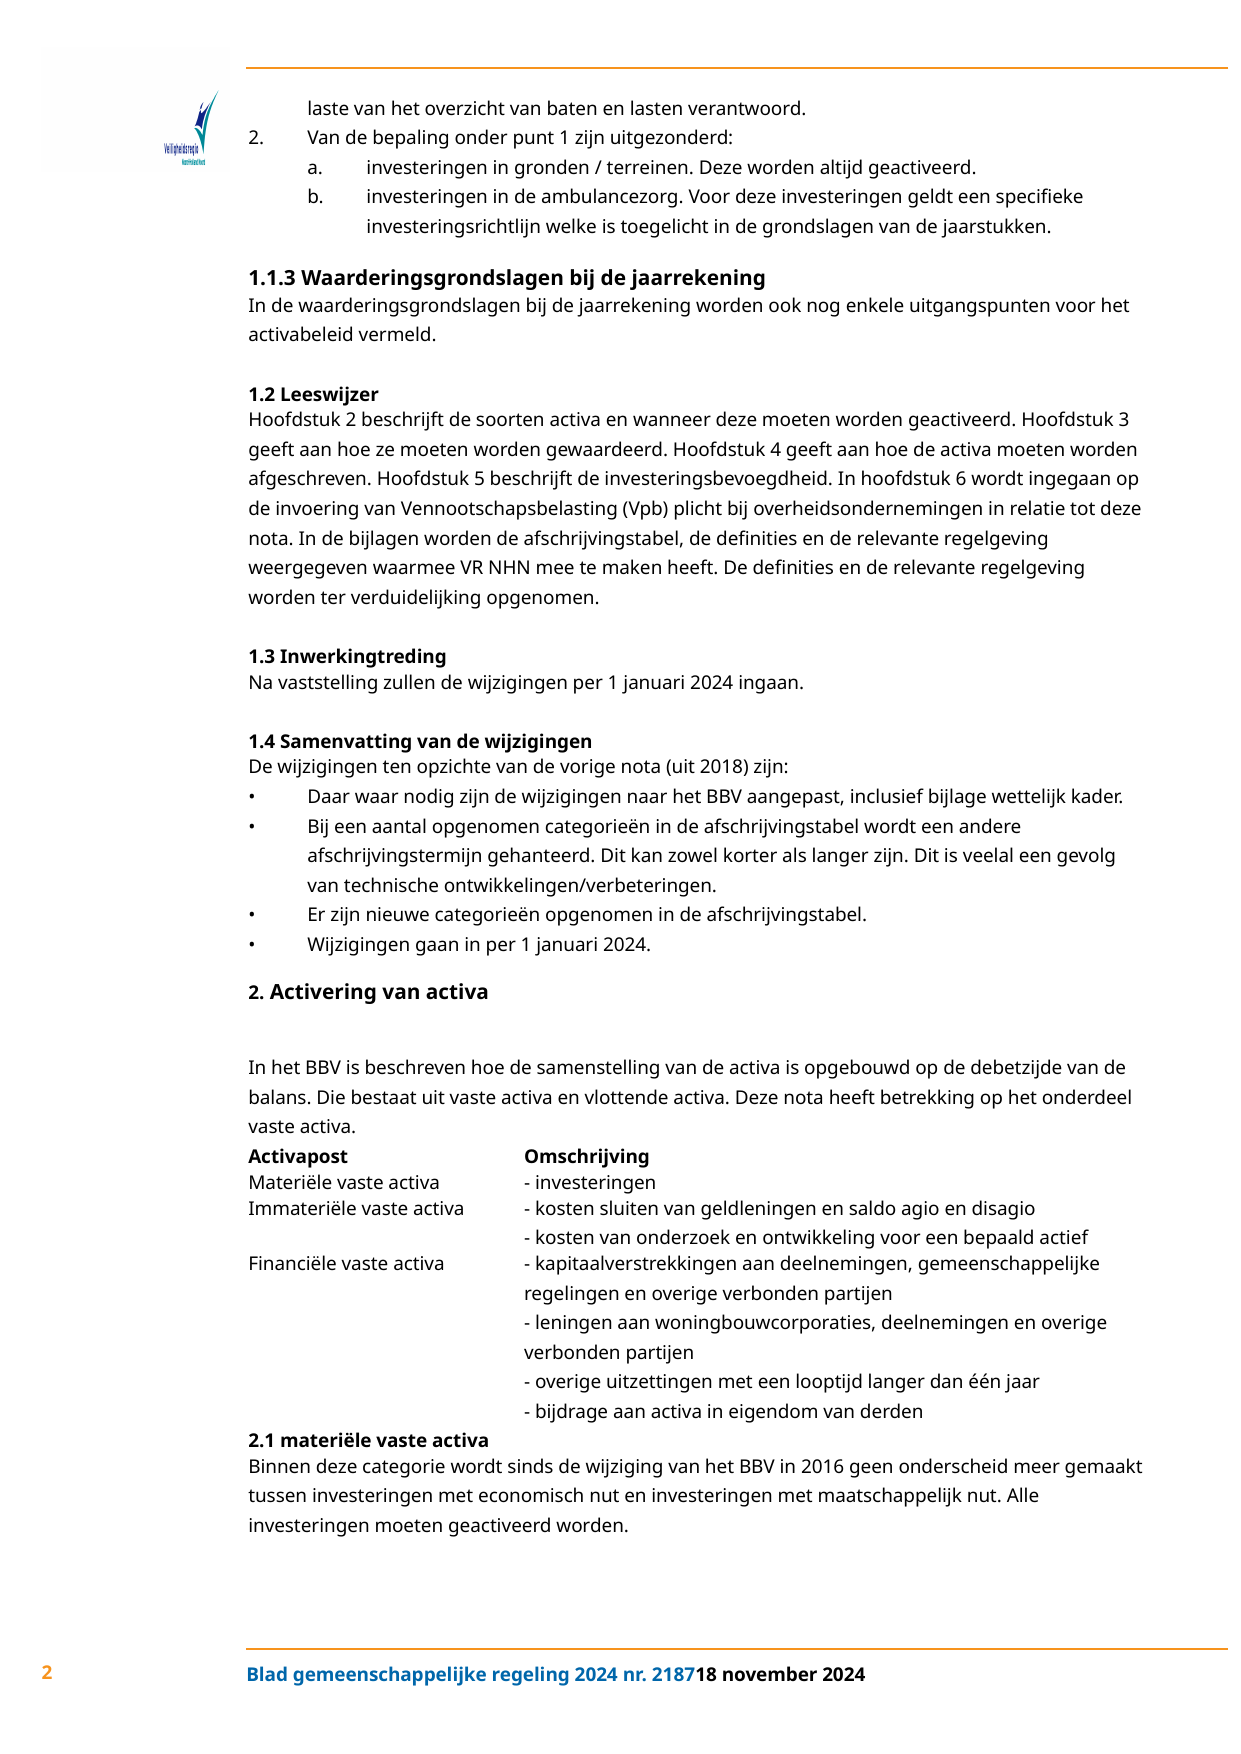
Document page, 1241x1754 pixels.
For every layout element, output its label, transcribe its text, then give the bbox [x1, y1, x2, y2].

text 1.4 Samenvatting van de wijzigingen [248, 728, 1152, 754]
list investeringen in gronden / terreinen. Deze worden altijd geactiveerd. [307, 154, 1152, 180]
list Van de bepaling onder punt 1 zijn uitgezonderd: [248, 124, 1152, 150]
picture [41, 47, 231, 172]
table_cell - kapitaalverstrekkingen aan deelnemingen, gemeenschappelijke regelingen en overige verbonden partijen - leningen aan woningbouwcorporaties, deelnemingen en overige verbonden partijen - overige uitzettingen met een looptijd langer dan één jaar - bijdrage aan activa in eigendom van derden [524, 1250, 1152, 1424]
list Er zijn nieuwe categorieën opgenomen in de afschrijvingstabel. [248, 902, 1152, 927]
table_cell - kosten sluiten van geldleningen en saldo agio en disagio - kosten van onderzoek en ontwikkeling voor een bepaald actief [524, 1195, 1152, 1250]
list Daar waar nodig zijn de wijzigingen naar het BBV aangepast, inclusief bijlage wettelijk kader. [248, 783, 1152, 809]
table_cell Materiële vaste activa [248, 1169, 524, 1195]
text In de waarderingsgrondslagen bij de jaarrekening worden ook nog enkele uitgangspunten voor het activabeleid vermeld. [248, 292, 1152, 347]
text In het BBV is beschreven hoe de samenstelling van de activa is opgebouwd op de debetzijde van de balans. Die bestaat uit vaste activa en vlottende activa. Deze nota heeft betrekking op het onderdeel vaste activa. [248, 1054, 1152, 1139]
text Hoofdstuk 2 beschrijft de soorten activa en wanneer deze moeten worden geactiveerd. Hoofdstuk 3 geeft aan hoe ze moeten worden gewaardeerd. Hoofdstuk 4 geeft aan hoe de activa moeten worden afgeschreven. Hoofdstuk 5 beschrijft de investeringsbevoegdheid. In hoofdstuk 6 wordt ingegaan op de invoering van Vennootschapsbelasting (Vpb) plicht bij overheidsondernemingen in relatie tot deze nota. In de bijlagen worden de afschrijvingstabel, de definities en de relevante regelgeving weergegeven waarmee VR NHN mee te maken heeft. De definities en de relevante regelgeving worden ter verduidelijking opgenomen. [248, 406, 1152, 610]
table_cell Immateriële vaste activa [248, 1195, 524, 1250]
text 1.2 Leeswijzer [248, 381, 1152, 406]
text Na vaststelling zullen de wijzigingen per 1 januari 2024 ingaan. [248, 669, 1152, 694]
table_cell Financiële vaste activa [248, 1250, 524, 1424]
text De wijzigingen ten opzichte van de vorige nota (uit 2018) zijn: [248, 754, 1152, 779]
table_header Omschrijving [524, 1144, 1152, 1169]
table_header Activapost [248, 1144, 524, 1169]
text Binnen deze categorie wordt sinds de wijziging van het BBV in 2016 geen onderscheid meer gemaakt tussen investeringen met economisch nut en investeringen met maatschappelijk nut. Alle investeringen moeten geactiveerd worden. [248, 1453, 1152, 1538]
text 1.1.3 Waarderingsgrondslagen bij de jaarrekening [248, 263, 1152, 292]
text 1.3 Inwerkingtreding [248, 643, 1152, 669]
list investeringen in de ambulancezorg. Voor deze investeringen geldt een specifieke investeringsrichtlijn welke is toegelicht in de grondslagen van de jaarstukken. [307, 183, 1152, 239]
text 2. Activering van activa [248, 977, 1152, 1005]
table_cell - investeringen [524, 1169, 1152, 1195]
list Wijzigingen gaan in per 1 januari 2024. [248, 931, 1152, 957]
list Bij een aantal opgenomen categorieën in de afschrijvingstabel wordt een andere afschrijvingstermijn gehanteerd. Dit kan zowel korter als langer zijn. Dit is veelal een gevolg van technische ontwikkelingen/verbeteringen. [248, 813, 1152, 898]
list laste van het overzicht van baten en lasten verantwoord. [248, 95, 1152, 121]
text 2.1 materiële vaste activa [248, 1427, 1152, 1453]
